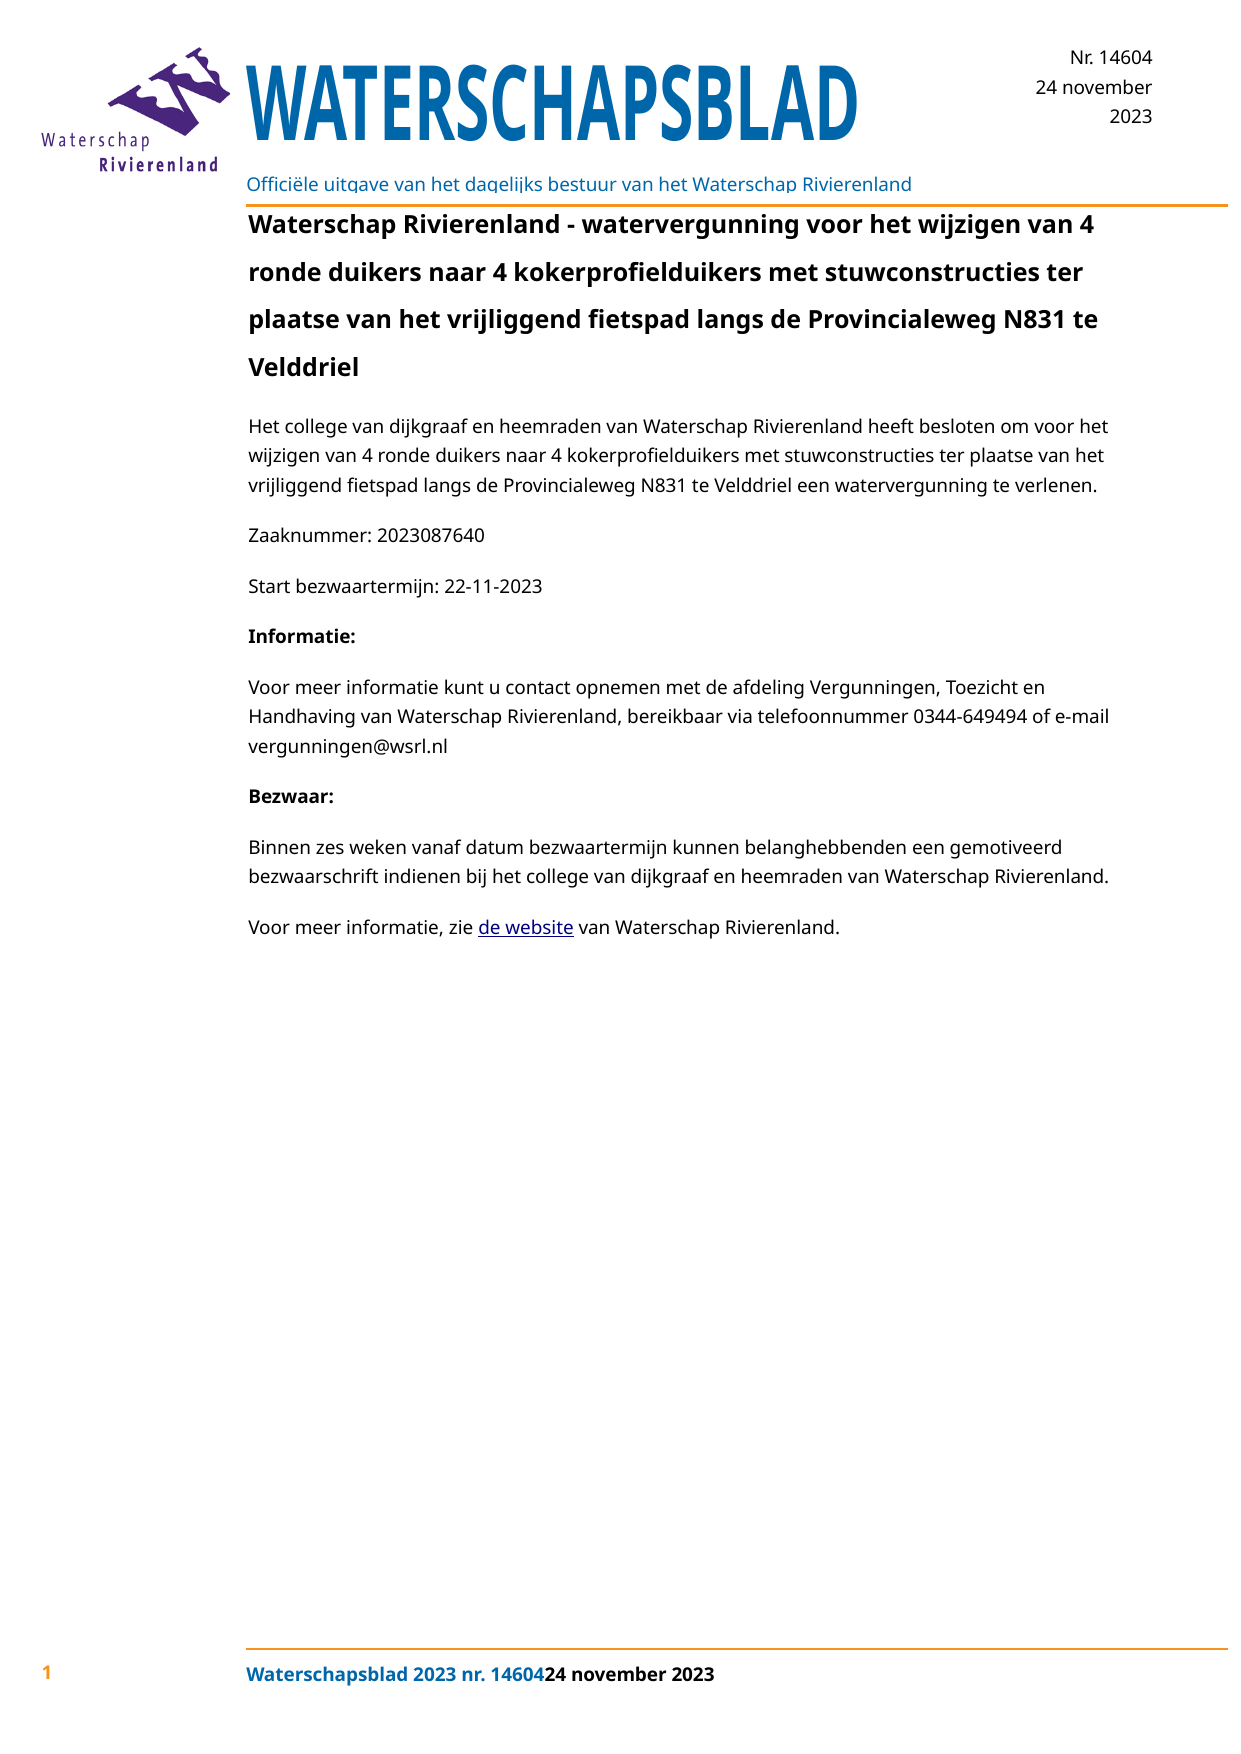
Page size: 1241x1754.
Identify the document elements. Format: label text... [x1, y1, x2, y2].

text Informatie: [248, 623, 1152, 649]
text Bezwaar: [248, 783, 1152, 809]
text Het college van dijkgraaf en heemraden van Waterschap Rivierenland heeft besloten om voor het wijzigen van 4 ronde duikers naar 4 kokerprofielduikers met stuwconstructies ter plaatse van het vrijliggend fietspad langs de Provincialeweg N831 te Velddriel een watervergunning te verlenen. [248, 413, 1152, 498]
text Binnen zes weken vanaf datum bezwaartermijn kunnen belanghebbenden een gemotiveerd bezwaarschrift indienen bij het college van dijkgraaf en heemraden van Waterschap Rivierenland. [248, 834, 1152, 889]
text Zaaknummer: 2023087640 [248, 523, 1152, 548]
text Voor meer informatie, zie de website van Waterschap Rivierenland. [248, 914, 1152, 940]
picture [41, 47, 231, 172]
text Waterschap Rivierenland - watervergunning voor het wijzigen van 4 ronde duikers naar 4 kokerprofielduikers met stuwconstructies ter plaatse van het vrijliggend fietspad langs de Provincialeweg N831 te Velddriel [248, 207, 1152, 384]
text Start bezwaartermijn: 22-11-2023 [248, 573, 1152, 599]
text Voor meer informatie kunt u contact opnemen met de afdeling Vergunningen, Toezicht en Handhaving van Waterschap Rivierenland, bereikbaar via telefoonnummer 0344-649494 of e-mail vergunningen@wsrl.nl [248, 674, 1152, 759]
